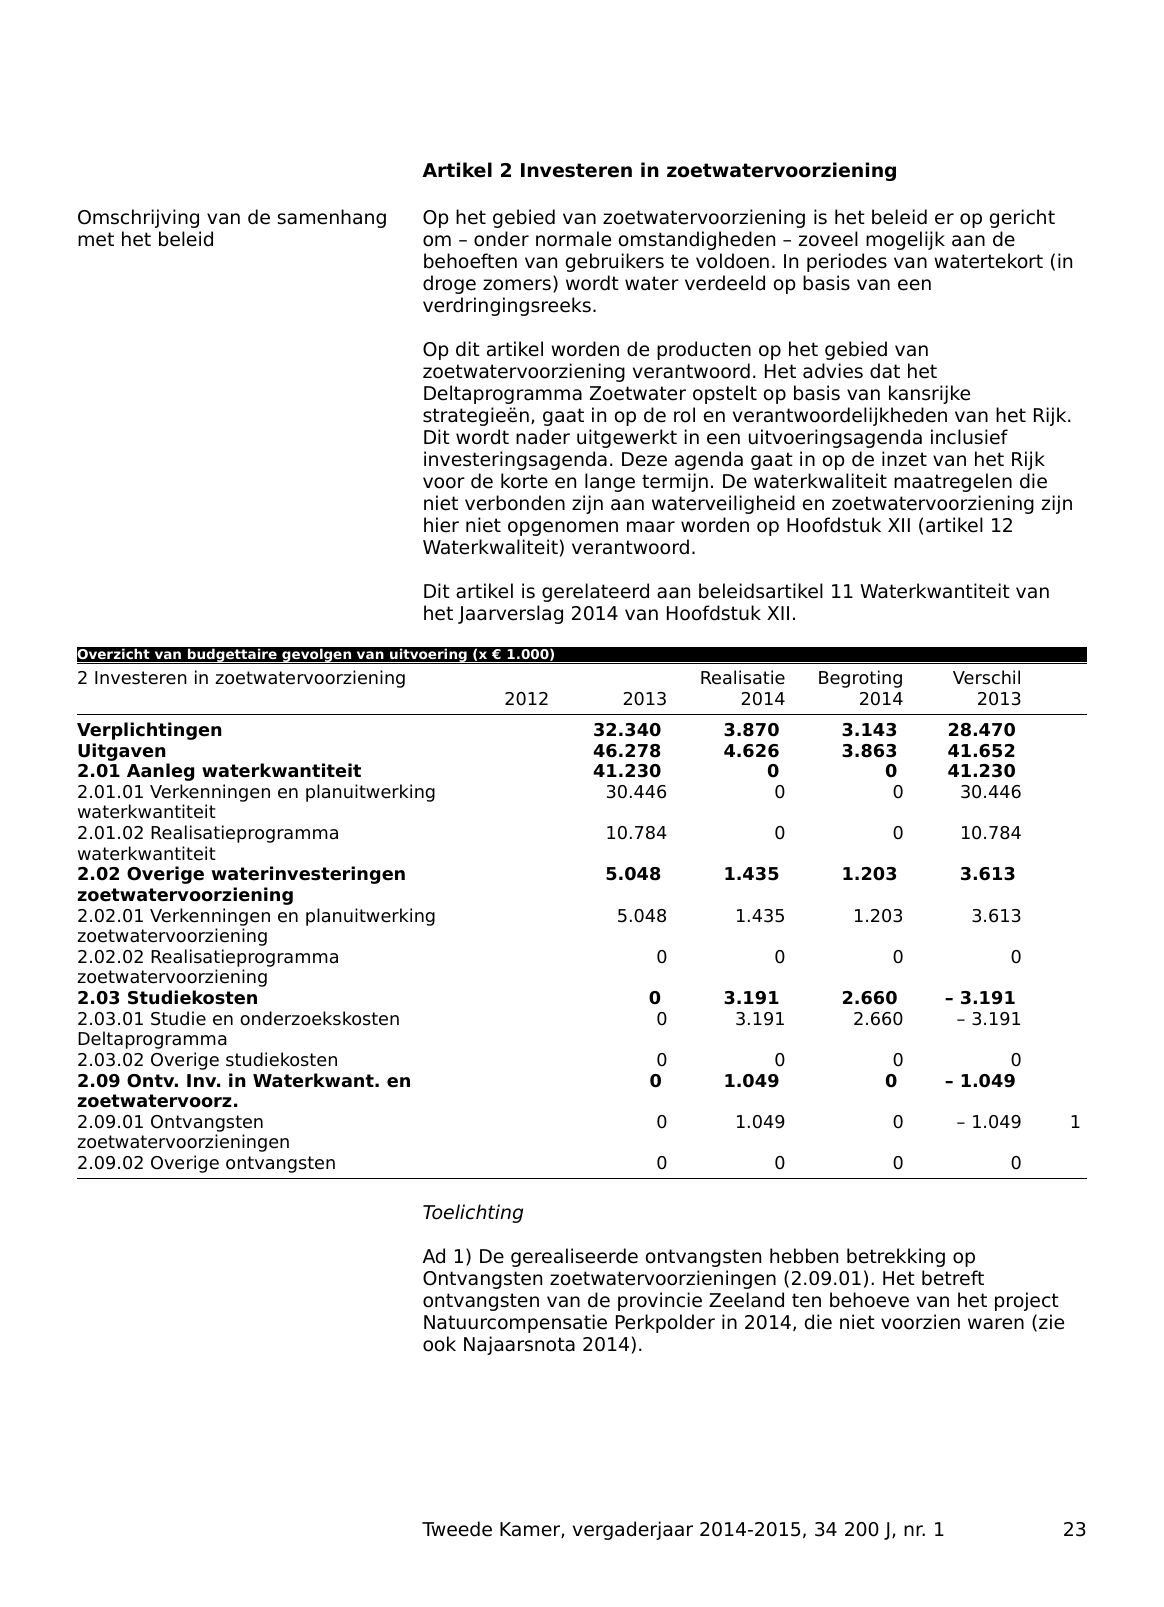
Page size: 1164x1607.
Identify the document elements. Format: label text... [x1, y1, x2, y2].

table_cell [1028, 761, 1087, 782]
table_cell [1028, 823, 1087, 864]
table_cell 0 [673, 761, 791, 782]
table_cell 0 [791, 1112, 909, 1153]
table_cell [77, 689, 437, 714]
table_cell [1028, 1050, 1087, 1071]
table_cell Verschil [909, 664, 1027, 689]
table_cell 2013 [555, 689, 673, 714]
table_cell [437, 1071, 555, 1112]
text Op het gebied van zoetwatervoorziening is het beleid er op gericht om – onder normale omstandigheden – zoveel mogelijk aan de behoeften van gebruikers te voldoen. In periodes van watertekort (in droge zomers) wordt water verdeeld op basis van een verdringingsreeks. [422, 207, 1087, 317]
table_cell [1028, 988, 1087, 1009]
table_cell [1028, 947, 1087, 988]
table_cell [437, 664, 555, 689]
table_cell 1.049 [673, 1112, 791, 1153]
table_cell 2.660 [791, 988, 909, 1009]
table_cell 0 [555, 1112, 673, 1153]
table_cell [1028, 664, 1087, 689]
table_cell 10.784 [555, 823, 673, 864]
table_cell 5.048 [555, 864, 673, 906]
table_cell 1.203 [791, 864, 909, 906]
table_cell 3.613 [909, 906, 1027, 947]
table_cell 30.446 [909, 782, 1027, 823]
table_cell 0 [673, 1050, 791, 1071]
table_cell [437, 1009, 555, 1050]
table_cell 3.143 [791, 715, 909, 741]
table_cell 1 [1028, 1112, 1087, 1153]
table_cell [437, 823, 555, 864]
table_cell 0 [555, 1071, 673, 1112]
table_cell 0 [909, 947, 1027, 988]
table_cell 28.470 [909, 715, 1027, 741]
table_cell 0 [555, 1050, 673, 1071]
table_cell 30.446 [555, 782, 673, 823]
table_cell 41.230 [909, 761, 1027, 782]
table_cell Uitgaven [77, 741, 437, 761]
table_cell – 1.049 [909, 1071, 1027, 1112]
table_cell [1028, 689, 1087, 714]
table_cell 0 [673, 782, 791, 823]
table_cell Verplichtingen [77, 715, 437, 741]
table_header Overzicht van budgettaire gevolgen van uitvoering (x € 1.000) [77, 647, 1087, 662]
text Dit artikel is gerelateerd aan beleidsartikel 11 Waterkwantiteit van het Jaarverslag 2014 van Hoofdstuk XII. [422, 581, 1087, 625]
text Op dit artikel worden de producten op het gebied van zoetwatervoorziening verantwoord. Het advies dat het Deltaprogramma Zoetwater opstelt op basis van kansrijke strategieën, gaat in op de rol en verantwoordelijkheden van het Rijk. Dit wordt nader uitgewerkt in een uitvoeringsagenda inclusief investeringsagenda. Deze agenda gaat in op de inzet van het Rijk voor de korte en lange termijn. De waterkwaliteit maatregelen die niet verbonden zijn aan waterveiligheid en zoetwatervoorziening zijn hier niet opgenomen maar worden op Hoofdstuk XII (artikel 12 Waterkwaliteit) verantwoord. [422, 339, 1087, 559]
table_cell [1028, 906, 1087, 947]
table_cell [1028, 715, 1087, 741]
table_cell 0 [673, 947, 791, 988]
table_cell 0 [791, 1153, 909, 1178]
table_cell – 1.049 [909, 1112, 1027, 1153]
table_cell 2.09 Ontv. Inv. in Waterkwant. en zoetwatervoorz. [77, 1071, 437, 1112]
table_cell 0 [555, 947, 673, 988]
table_cell [1028, 782, 1087, 823]
table_cell 0 [555, 1009, 673, 1050]
table_cell [437, 864, 555, 906]
table_cell 4.626 [673, 741, 791, 761]
table_cell 2012 [437, 689, 555, 714]
table_cell 0 [791, 1071, 909, 1112]
table_cell – 3.191 [909, 988, 1027, 1009]
table_cell [437, 761, 555, 782]
table_cell [437, 988, 555, 1009]
table_cell 1.435 [673, 906, 791, 947]
table_cell 0 [791, 782, 909, 823]
table_cell – 3.191 [909, 1009, 1027, 1050]
table_cell 3.191 [673, 1009, 791, 1050]
table_cell 1.203 [791, 906, 909, 947]
table_cell [1028, 1153, 1087, 1178]
table_cell [437, 782, 555, 823]
table_cell [1028, 864, 1087, 906]
table_cell 2.03.02 Overige studiekosten [77, 1050, 437, 1071]
table_cell 2.02 Overige waterinvesteringen zoetwatervoorziening [77, 864, 437, 906]
table_cell 2.09.02 Overige ontvangsten [77, 1153, 437, 1178]
table_cell 3.191 [673, 988, 791, 1009]
subtitle Toelichting [422, 1202, 1087, 1223]
table_cell [437, 1112, 555, 1153]
table_cell 3.870 [673, 715, 791, 741]
text Ad 1) De gerealiseerde ontvangsten hebben betrekking op Ontvangsten zoetwatervoorzieningen (2.09.01). Het betreft ontvangsten van de provincie Zeeland ten behoeve van het project Natuurcompensatie Perkpolder in 2014, die niet voorzien waren (zie ook Najaarsnota 2014). [422, 1246, 1087, 1356]
table_cell 0 [791, 823, 909, 864]
table_cell 3.863 [791, 741, 909, 761]
table_cell Realisatie [673, 664, 791, 689]
table_cell [1028, 741, 1087, 761]
table_cell 0 [909, 1050, 1027, 1071]
table_cell 0 [791, 1050, 909, 1071]
table_cell 10.784 [909, 823, 1027, 864]
table_cell 41.230 [555, 761, 673, 782]
table_cell 2 Investeren in zoetwatervoorziening [77, 664, 437, 689]
table_cell Begroting [791, 664, 909, 689]
table_cell [555, 664, 673, 689]
table_cell 2013 [909, 689, 1027, 714]
table_cell 0 [555, 988, 673, 1009]
table_cell [437, 715, 555, 741]
table_cell 2.03.01 Studie en onderzoekskosten Deltaprogramma [77, 1009, 437, 1050]
table_cell 2.01 Aanleg waterkwantiteit [77, 761, 437, 782]
table_cell 2014 [791, 689, 909, 714]
table_cell 2.01.02 Realisatieprogramma waterkwantiteit [77, 823, 437, 864]
table_cell 3.613 [909, 864, 1027, 906]
table_cell 1.435 [673, 864, 791, 906]
table_cell 0 [909, 1153, 1027, 1178]
table_cell 2.02.02 Realisatieprogramma zoetwatervoorziening [77, 947, 437, 988]
table_cell [437, 1050, 555, 1071]
subtitle Artikel 2 Investeren in zoetwatervoorziening [422, 160, 1087, 182]
table_cell [437, 906, 555, 947]
table_cell [437, 1153, 555, 1178]
table_cell 2.660 [791, 1009, 909, 1050]
table_cell [1028, 1009, 1087, 1050]
table_cell 2.03 Studiekosten [77, 988, 437, 1009]
text Omschrijving van de samenhang met het beleid [77, 207, 399, 251]
table_cell 2.01.01 Verkenningen en planuitwerking waterkwantiteit [77, 782, 437, 823]
table_cell 2014 [673, 689, 791, 714]
table_cell 32.340 [555, 715, 673, 741]
table_cell [437, 947, 555, 988]
table_cell 5.048 [555, 906, 673, 947]
table_cell 0 [791, 947, 909, 988]
table_cell 41.652 [909, 741, 1027, 761]
table_cell 0 [791, 761, 909, 782]
table_cell [437, 741, 555, 761]
table_cell [1028, 1071, 1087, 1112]
table_cell 2.09.01 Ontvangsten zoetwatervoorzieningen [77, 1112, 437, 1153]
table_cell 0 [555, 1153, 673, 1178]
table_cell 2.02.01 Verkenningen en planuitwerking zoetwatervoorziening [77, 906, 437, 947]
table_cell 0 [673, 1153, 791, 1178]
table_cell 1.049 [673, 1071, 791, 1112]
table_cell 46.278 [555, 741, 673, 761]
table_cell 0 [673, 823, 791, 864]
